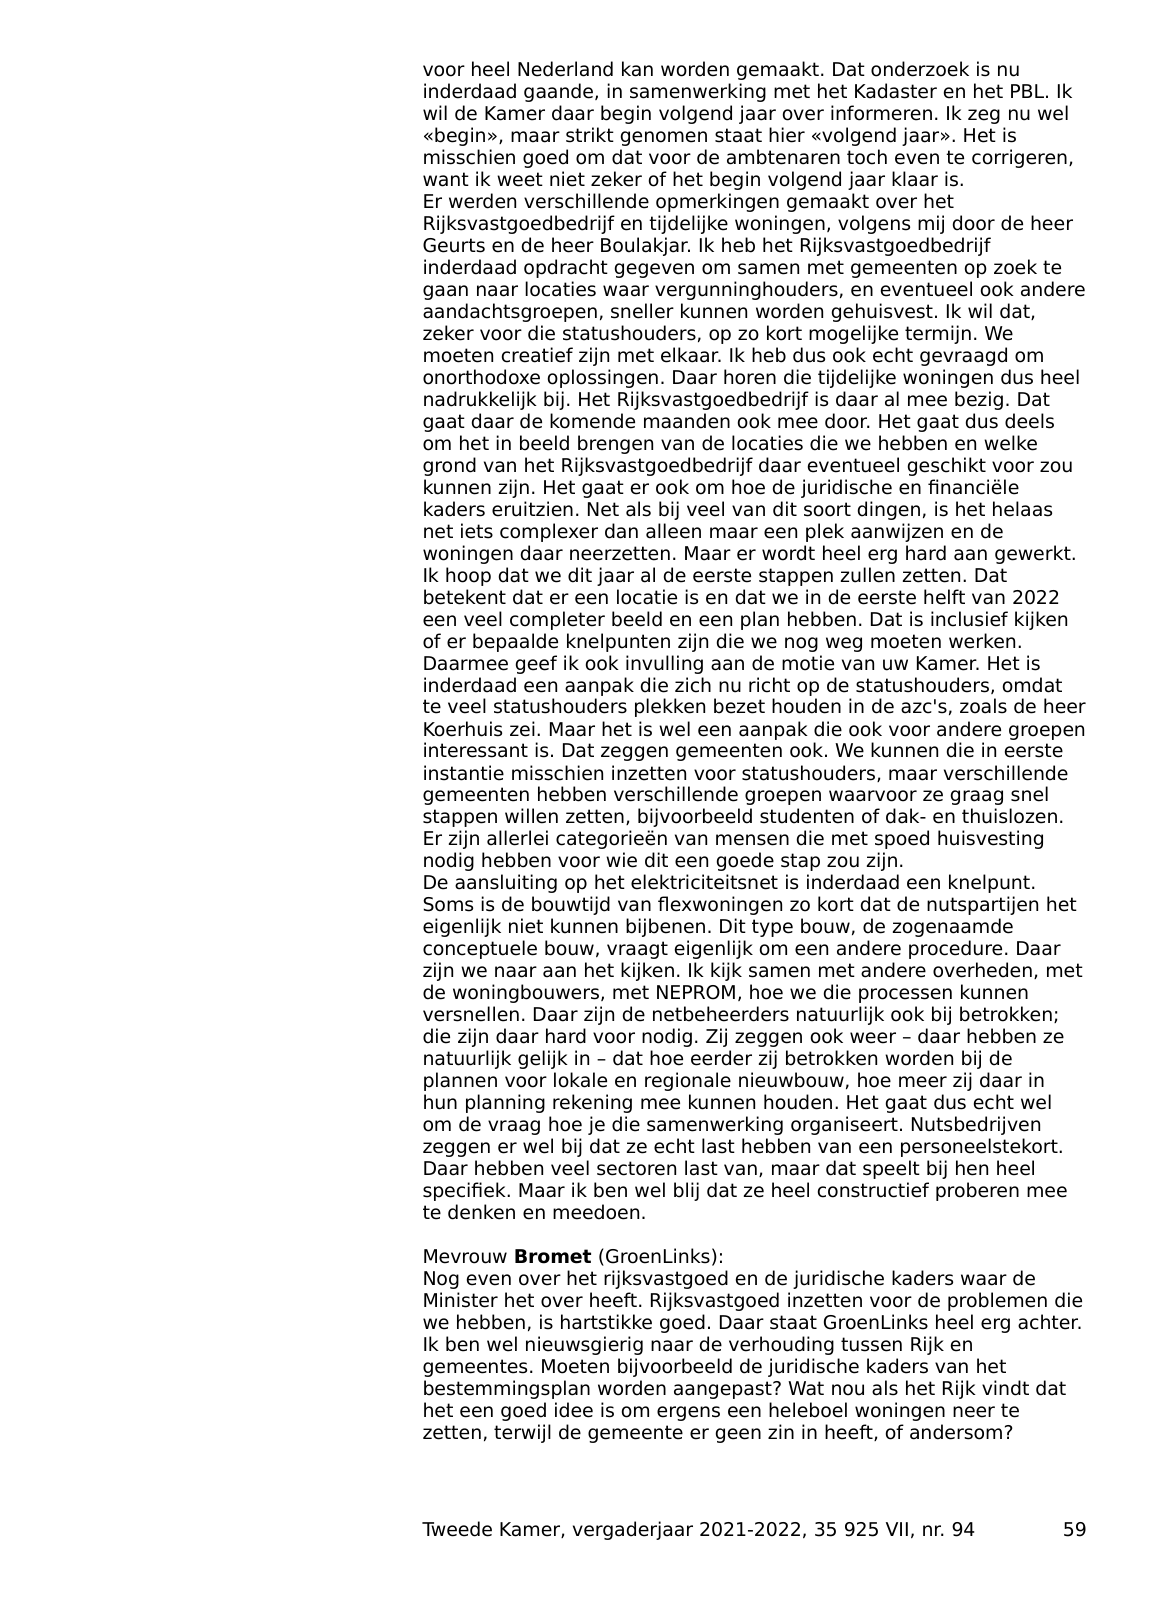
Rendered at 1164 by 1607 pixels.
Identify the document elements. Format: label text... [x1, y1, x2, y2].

text voor heel Nederland kan worden gemaakt. Dat onderzoek is nu inderdaad gaande, in samenwerking met het Kadaster en het PBL. Ik wil de Kamer daar begin volgend jaar over informeren. Ik zeg nu wel «begin», maar strikt genomen staat hier «volgend jaar». Het is misschien goed om dat voor de ambtenaren toch even te corrigeren, want ik weet niet zeker of het begin volgend jaar klaar is. [422, 59, 1087, 191]
text Er werden verschillende opmerkingen gemaakt over het Rijksvastgoedbedrijf en tijdelijke woningen, volgens mij door de heer Geurts en de heer Boulakjar. Ik heb het Rijksvastgoedbedrijf inderdaad opdracht gegeven om samen met gemeenten op zoek te gaan naar locaties waar vergunninghouders, en eventueel ook andere aandachtsgroepen, sneller kunnen worden gehuisvest. Ik wil dat, zeker voor die statushouders, op zo kort mogelijke termijn. We moeten creatief zijn met elkaar. Ik heb dus ook echt gevraagd om onorthodoxe oplossingen. Daar horen die tijdelijke woningen dus heel nadrukkelijk bij. Het Rijksvastgoedbedrijf is daar al mee bezig. Dat gaat daar de komende maanden ook mee door. Het gaat dus deels om het in beeld brengen van de locaties die we hebben en welke grond van het Rijksvastgoedbedrijf daar eventueel geschikt voor zou kunnen zijn. Het gaat er ook om hoe de juridische en financiële kaders eruitzien. Net als bij veel van dit soort dingen, is het helaas net iets complexer dan alleen maar een plek aanwijzen en de woningen daar neerzetten. Maar er wordt heel erg hard aan gewerkt. [422, 191, 1087, 564]
text Nog even over het rijksvastgoed en de juridische kaders waar de Minister het over heeft. Rijksvastgoed inzetten voor de problemen die we hebben, is hartstikke goed. Daar staat GroenLinks heel erg achter. Ik ben wel nieuwsgierig naar de verhouding tussen Rijk en gemeentes. Moeten bijvoorbeeld de juridische kaders van het bestemmingsplan worden aangepast? Wat nou als het Rijk vindt dat het een goed idee is om ergens een heleboel woningen neer te zetten, terwijl de gemeente er geen zin in heeft, of andersom? [422, 1268, 1087, 1444]
text Ik hoop dat we dit jaar al de eerste stappen zullen zetten. Dat betekent dat er een locatie is en dat we in de eerste helft van 2022 een veel completer beeld en een plan hebben. Dat is inclusief kijken of er bepaalde knelpunten zijn die we nog weg moeten werken. Daarmee geef ik ook invulling aan de motie van uw Kamer. Het is inderdaad een aanpak die zich nu richt op de statushouders, omdat te veel statushouders plekken bezet houden in de azc's, zoals de heer Koerhuis zei. Maar het is wel een aanpak die ook voor andere groepen interessant is. Dat zeggen gemeenten ook. We kunnen die in eerste instantie misschien inzetten voor statushouders, maar verschillende gemeenten hebben verschillende groepen waarvoor ze graag snel stappen willen zetten, bijvoorbeeld studenten of dak- en thuislozen. Er zijn allerlei categorieën van mensen die met spoed huisvesting nodig hebben voor wie dit een goede stap zou zijn. [422, 564, 1087, 872]
text De aansluiting op het elektriciteitsnet is inderdaad een knelpunt. Soms is de bouwtijd van flexwoningen zo kort dat de nutspartijen het eigenlijk niet kunnen bijbenen. Dit type bouw, de zogenaamde conceptuele bouw, vraagt eigenlijk om een andere procedure. Daar zijn we naar aan het kijken. Ik kijk samen met andere overheden, met de woningbouwers, met NEPROM, hoe we die processen kunnen versnellen. Daar zijn de netbeheerders natuurlijk ook bij betrokken; die zijn daar hard voor nodig. Zij zeggen ook weer – daar hebben ze natuurlijk gelijk in – dat hoe eerder zij betrokken worden bij de plannen voor lokale en regionale nieuwbouw, hoe meer zij daar in hun planning rekening mee kunnen houden. Het gaat dus echt wel om de vraag hoe je die samenwerking organiseert. Nutsbedrijven zeggen er wel bij dat ze echt last hebben van een personeelstekort. Daar hebben veel sectoren last van, maar dat speelt bij hen heel specifiek. Maar ik ben wel blij dat ze heel constructief proberen mee te denken en meedoen. [422, 872, 1087, 1224]
text Mevrouw Bromet (GroenLinks): [422, 1246, 1087, 1268]
